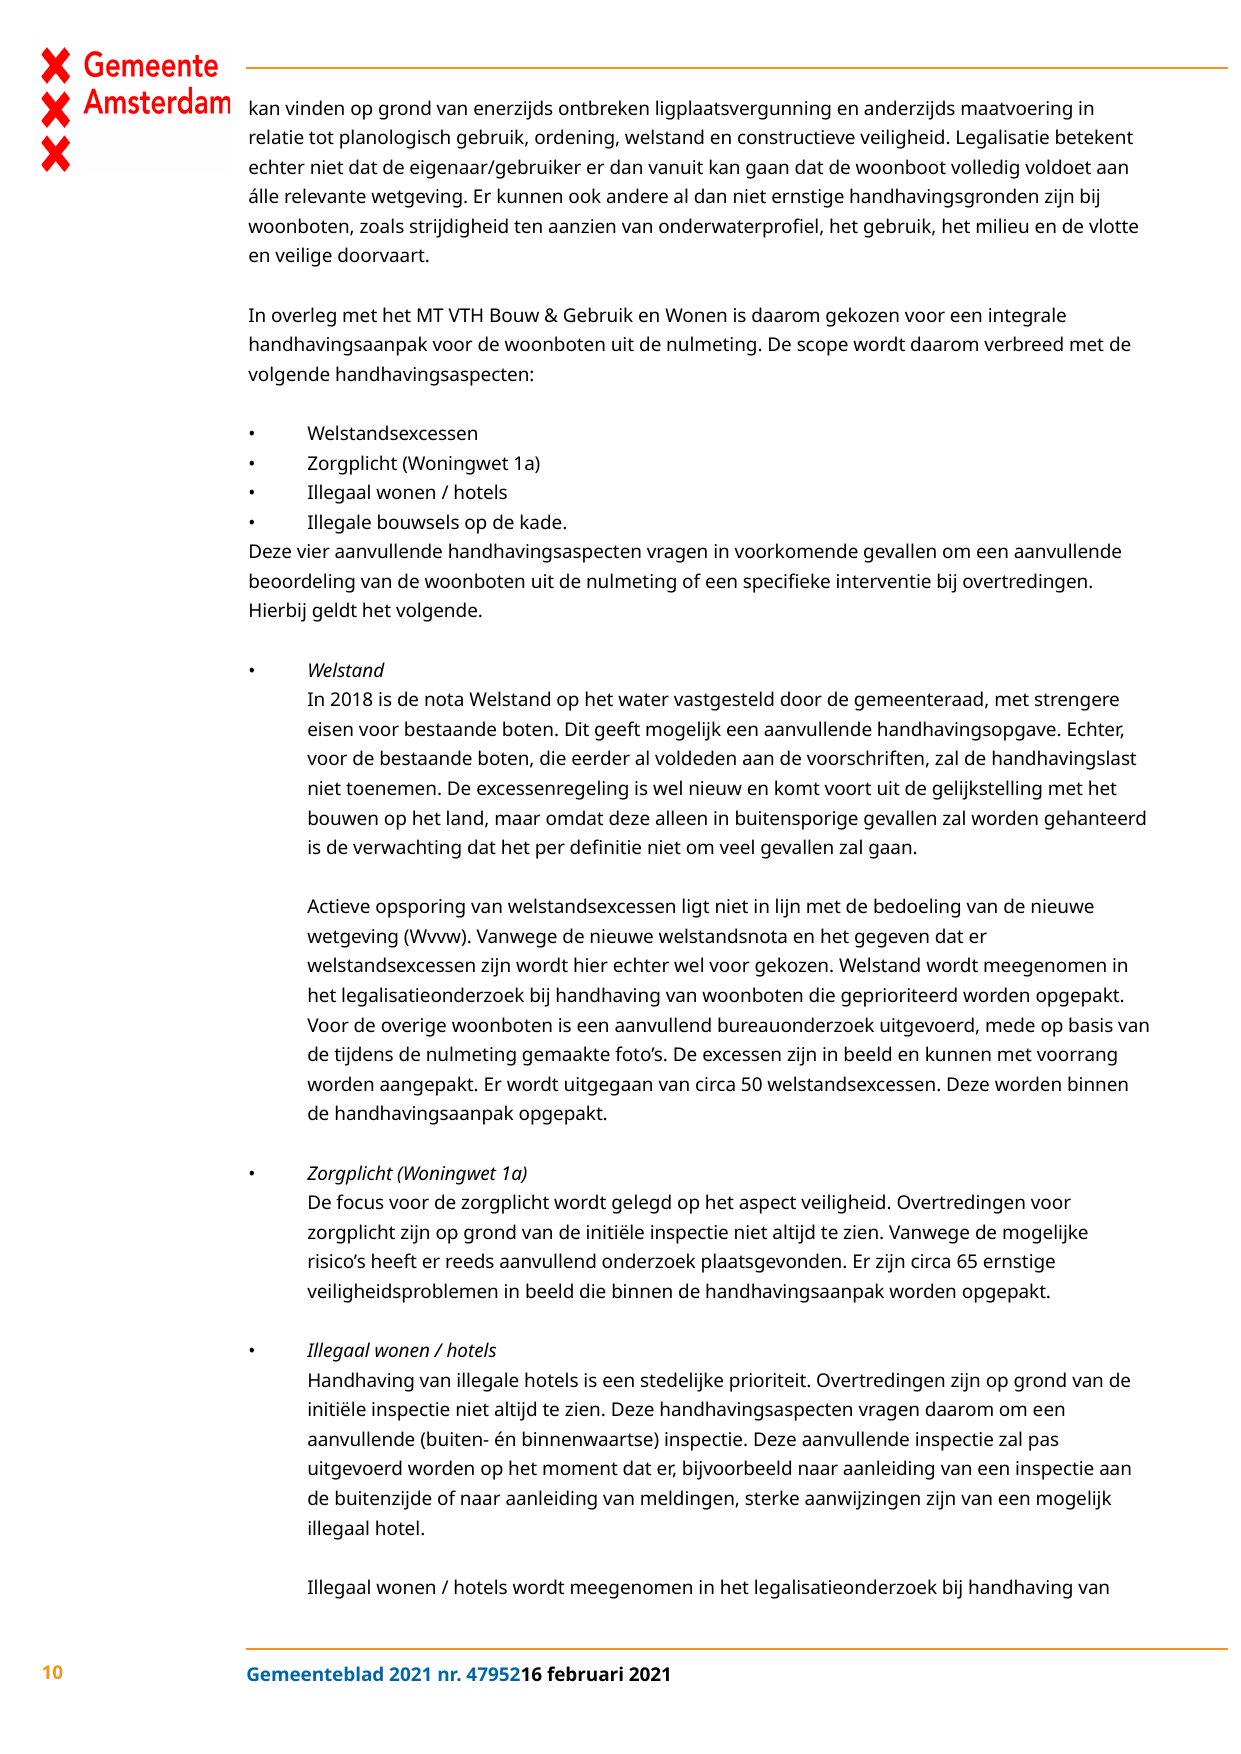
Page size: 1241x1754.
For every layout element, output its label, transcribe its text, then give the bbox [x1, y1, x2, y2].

list Handhaving van illegale hotels is een stedelijke prioriteit. Overtredingen zijn op grond van de initiële inspectie niet altijd te zien. Deze handhavingsaspecten vragen daarom om een aanvullende (buiten- én binnenwaartse) inspectie. Deze aanvullende inspectie zal pas uitgevoerd worden op het moment dat er, bijvoorbeeld naar aanleiding van een inspectie aan de buitenzijde of naar aanleiding van meldingen, sterke aanwijzingen zijn van een mogelijk illegaal hotel. [248, 1367, 1152, 1541]
text Deze vier aanvullende handhavingsaspecten vragen in voorkomende gevallen om een aanvullende beoordeling van de woonboten uit de nulmeting of een specifieke interventie bij overtredingen. Hierbij geldt het volgende. [248, 538, 1152, 623]
list De focus voor de zorgplicht wordt gelegd op het aspect veiligheid. Overtredingen voor zorgplicht zijn op grond van de initiële inspectie niet altijd te zien. Vanwege de mogelijke risico’s heeft er reeds aanvullend onderzoek plaatsgevonden. Er zijn circa 65 ernstige veiligheidsproblemen in beeld die binnen de handhavingsaanpak worden opgepakt. [248, 1189, 1152, 1304]
list Illegaal wonen / hotels [248, 479, 1152, 505]
list Zorgplicht (Woningwet 1a) [248, 450, 1152, 476]
list Actieve opsporing van welstandsexcessen ligt niet in lijn met de bedoeling van de nieuwe wetgeving (Wvvw). Vanwege de nieuwe welstandsnota en het gegeven dat er welstandsexcessen zijn wordt hier echter wel voor gekozen. Welstand wordt meegenomen in het legalisatieonderzoek bij handhaving van woonboten die geprioriteerd worden opgepakt. Voor de overige woonboten is een aanvullend bureauonderzoek uitgevoerd, mede op basis van de tijdens de nulmeting gemaakte foto’s. De excessen zijn in beeld en kunnen met voorrang worden aangepakt. Er wordt uitgegaan van circa 50 welstandsexcessen. Deze worden binnen de handhavingsaanpak opgepakt. [248, 893, 1152, 1126]
list Welstandsexcessen [248, 420, 1152, 446]
text In overleg met het MT VTH Bouw & Gebruik en Wonen is daarom gekozen voor een integrale handhavingsaanpak voor de woonboten uit de nulmeting. De scope wordt daarom verbreed met de volgende handhavingsaspecten: [248, 302, 1152, 387]
text kan vinden op grond van enerzijds ontbreken ligplaatsvergunning en anderzijds maatvoering in relatie tot planologisch gebruik, ordening, welstand en constructieve veiligheid. Legalisatie betekent echter niet dat de eigenaar/gebruiker er dan vanuit kan gaan dat de woonboot volledig voldoet aan álle relevante wetgeving. Er kunnen ook andere al dan niet ernstige handhavingsgronden zijn bij woonboten, zoals strijdigheid ten aanzien van onderwaterprofiel, het gebruik, het milieu en de vlotte en veilige doorvaart. [248, 95, 1152, 268]
list Illegaal wonen / hotels [248, 1337, 1152, 1363]
picture [41, 47, 231, 172]
list Illegaal wonen / hotels wordt meegenomen in het legalisatieonderzoek bij handhaving van [248, 1574, 1152, 1600]
list In 2018 is de nota Welstand op het water vastgesteld door de gemeenteraad, met strengere eisen voor bestaande boten. Dit geeft mogelijk een aanvullende handhavingsopgave. Echter, voor de bestaande boten, die eerder al voldeden aan de voorschriften, zal de handhavingslast niet toenemen. De excessenregeling is wel nieuw en komt voort uit de gelijkstelling met het bouwen op het land, maar omdat deze alleen in buitensporige gevallen zal worden gehanteerd is de verwachting dat het per definitie niet om veel gevallen zal gaan. [248, 686, 1152, 860]
list Welstand [248, 657, 1152, 683]
list Zorgplicht (Woningwet 1a) [248, 1160, 1152, 1186]
list Illegale bouwsels op de kade. [248, 509, 1152, 535]
